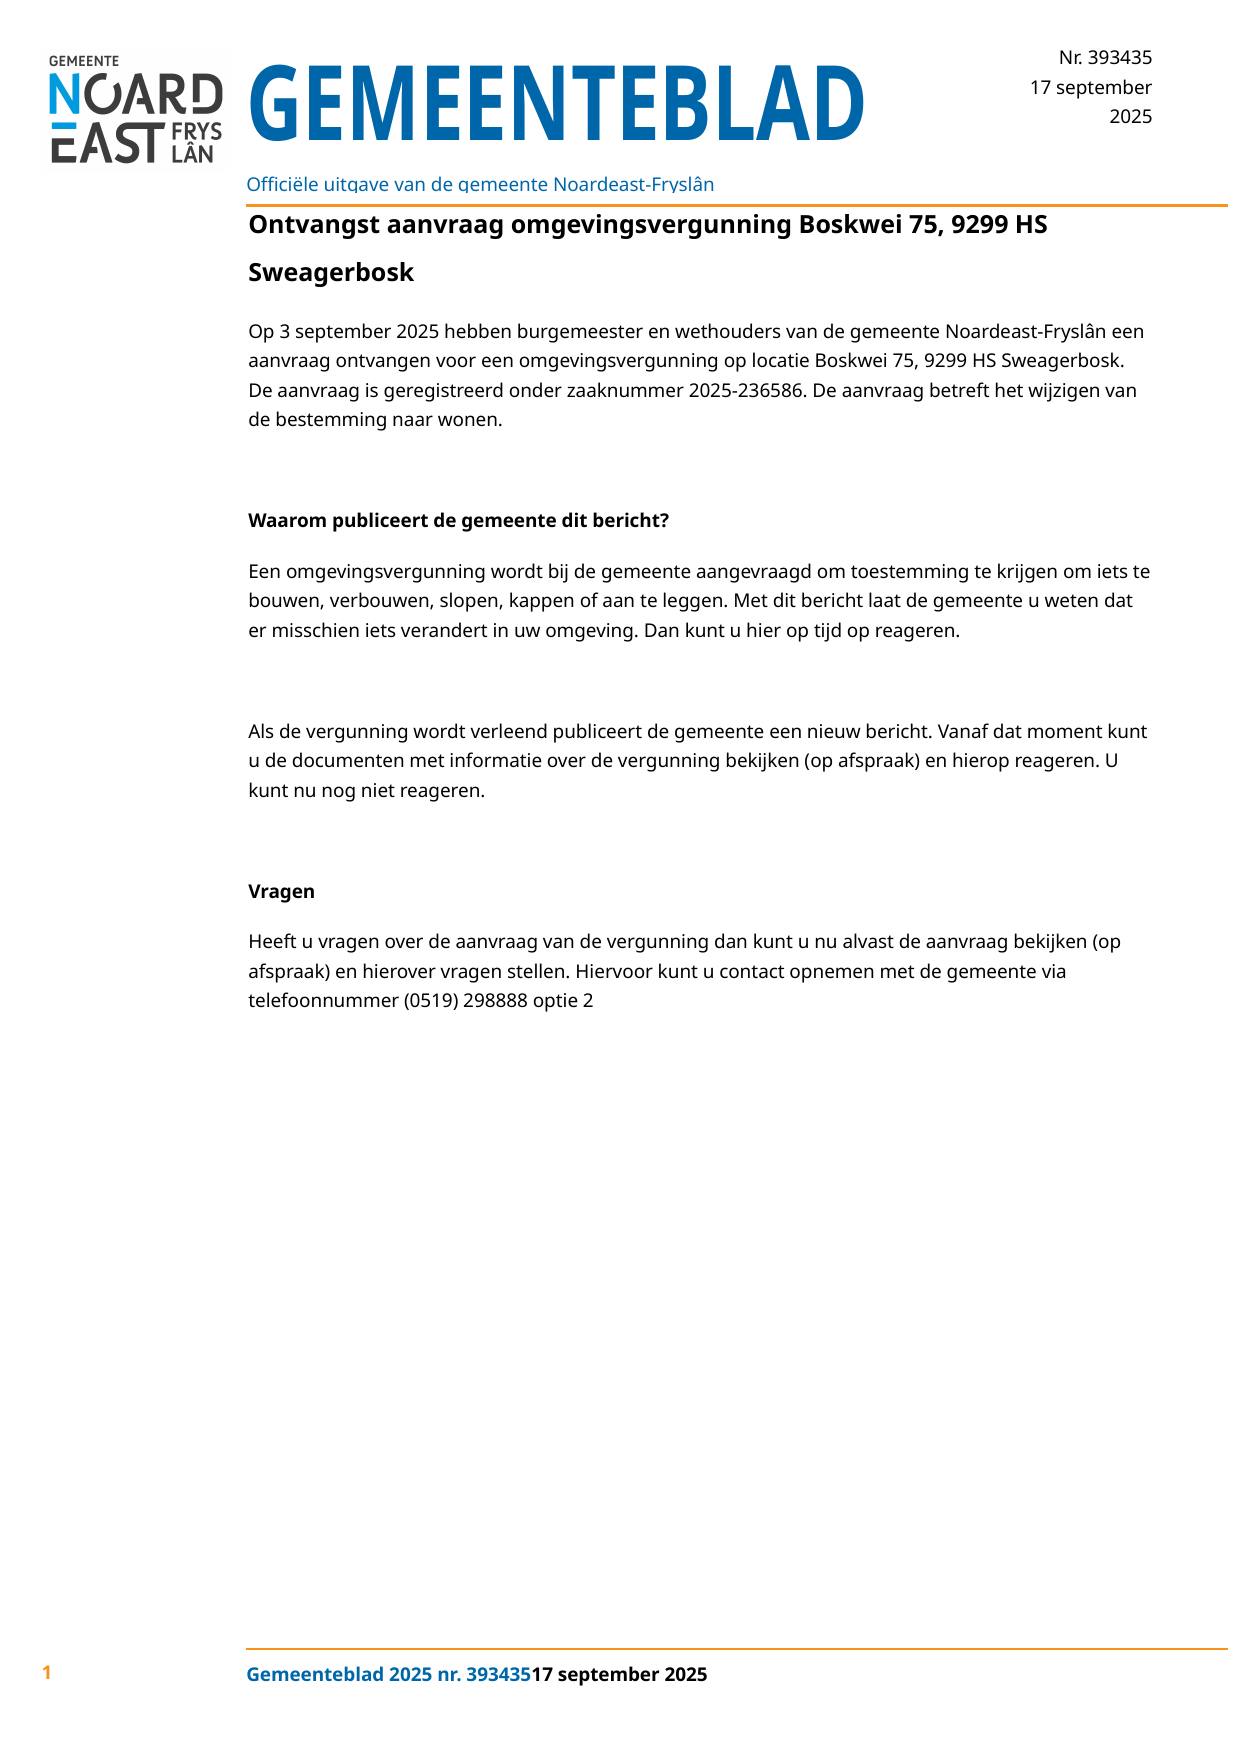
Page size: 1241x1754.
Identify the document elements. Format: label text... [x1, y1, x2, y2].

picture [41, 47, 231, 172]
text Een omgevingsvergunning wordt bij de gemeente aangevraagd om toestemming te krijgen om iets te bouwen, verbouwen, slopen, kappen of aan te leggen. Met dit bericht laat de gemeente u weten dat er misschien iets verandert in uw omgeving. Dan kunt u hier op tijd op reageren. [248, 558, 1152, 643]
text Op 3 september 2025 hebben burgemeester en wethouders van de gemeente Noardeast-Fryslân een aanvraag ontvangen voor een omgevingsvergunning op locatie Boskwei 75, 9299 HS Sweagerbosk. De aanvraag is geregistreerd onder zaaknummer 2025-236586. De aanvraag betreft het wijzigen van de bestemming naar wonen. [248, 318, 1152, 432]
text Heeft u vragen over de aanvraag van de vergunning dan kunt u nu alvast de aanvraag bekijken (op afspraak) en hierover vragen stellen. Hiervoor kunt u contact opnemen met de gemeente via telefoonnummer (0519) 298888 optie 2 [248, 928, 1152, 1013]
text Als de vergunning wordt verleend publiceert de gemeente een nieuw bericht. Vanaf dat moment kunt u de documenten met informatie over de vergunning bekijken (op afspraak) en hierop reageren. U kunt nu nog niet reageren. [248, 718, 1152, 803]
text Ontvangst aanvraag omgevingsvergunning Boskwei 75, 9299 HS Sweagerbosk [248, 207, 1152, 288]
text Waarom publiceert de gemeente dit bericht? [248, 507, 1152, 533]
text Vragen [248, 878, 1152, 904]
